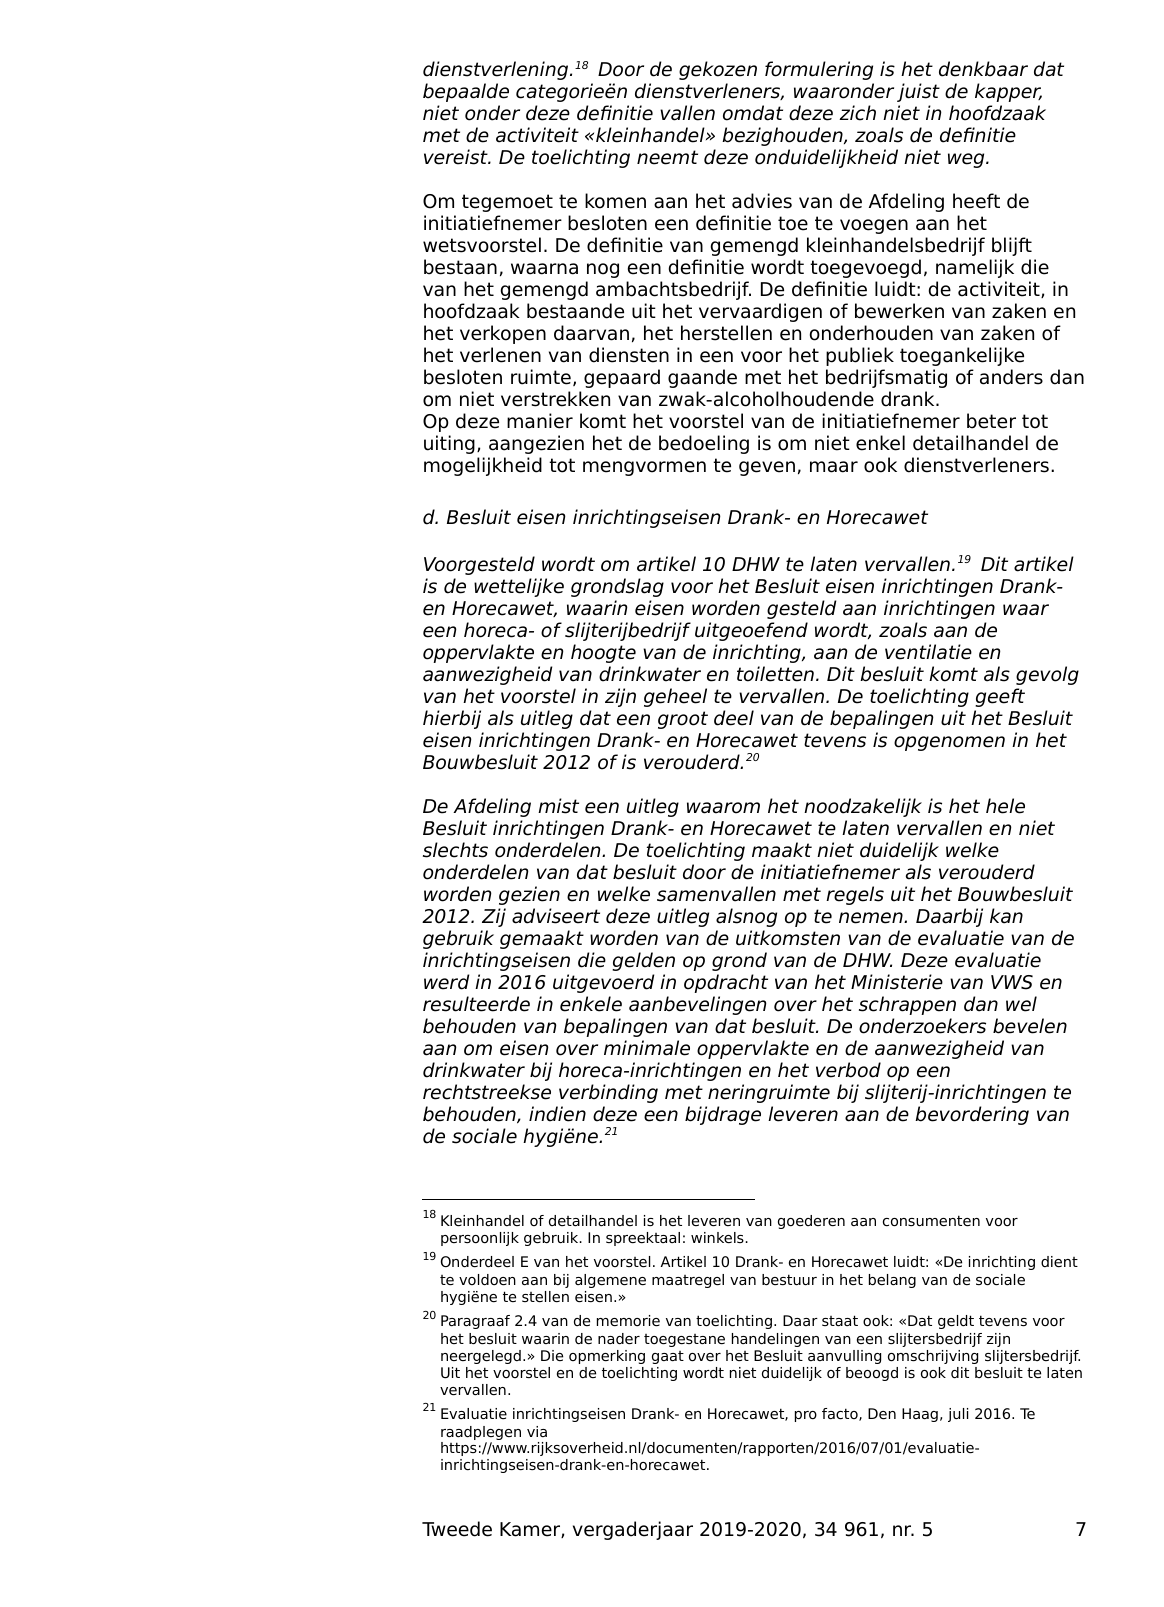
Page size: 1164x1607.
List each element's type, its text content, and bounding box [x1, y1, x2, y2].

text Voorgesteld wordt om artikel 10 DHW te laten vervallen. Dit artikel is de wettelijke grondslag voor het Besluit eisen inrichtingen Drank- en Horecawet, waarin eisen worden gesteld aan inrichtingen waar een horeca- of slijterijbedrijf uitgeoefend wordt, zoals aan de oppervlakte en hoogte van de inrichting, aan de ventilatie en aanwezigheid van drinkwater en toiletten. Dit besluit komt als gevolg van het voorstel in zijn geheel te vervallen. De toelichting geeft hierbij als uitleg dat een groot deel van de bepalingen uit het Besluit eisen inrichtingen Drank- en Horecawet tevens is opgenomen in het Bouwbesluit 2012 of is verouderd. [422, 554, 1087, 774]
text Onderdeel E van het voorstel. Artikel 10 Drank- en Horecawet luidt: «De inrichting dient te voldoen aan bij algemene maatregel van bestuur in het belang van de sociale hygiëne te stellen eisen.» [422, 1250, 1087, 1306]
text Paragraaf 2.4 van de memorie van toelichting. Daar staat ook: «Dat geldt tevens voor het besluit waarin de nader toegestane handelingen van een slijtersbedrijf zijn neergelegd.» Die opmerking gaat over het Besluit aanvulling omschrijving slijtersbedrijf. Uit het voorstel en de toelichting wordt niet duidelijk of beoogd is ook dit besluit te laten vervallen. [422, 1309, 1087, 1399]
text Op deze manier komt het voorstel van de initiatiefnemer beter tot uiting, aangezien het de bedoeling is om niet enkel detailhandel de mogelijkheid tot mengvormen te geven, maar ook dienstverleners. [422, 411, 1087, 477]
text Kleinhandel of detailhandel is het leveren van goederen aan consumenten voor persoonlijk gebruik. In spreektaal: winkels. [422, 1208, 1087, 1247]
text dienstverlening. Door de gekozen formulering is het denkbaar dat bepaalde categorieën dienstverleners, waaronder juist de kapper, niet onder deze definitie vallen omdat deze zich niet in hoofdzaak met de activiteit «kleinhandel» bezighouden, zoals de definitie vereist. De toelichting neemt deze onduidelijkheid niet weg. [422, 59, 1087, 169]
text De Afdeling mist een uitleg waarom het noodzakelijk is het hele Besluit inrichtingen Drank- en Horecawet te laten vervallen en niet slechts onderdelen. De toelichting maakt niet duidelijk welke onderdelen van dat besluit door de initiatiefnemer als verouderd worden gezien en welke samenvallen met regels uit het Bouwbesluit 2012. Zij adviseert deze uitleg alsnog op te nemen. Daarbij kan gebruik gemaakt worden van de uitkomsten van de evaluatie van de inrichtingseisen die gelden op grond van de DHW. Deze evaluatie werd in 2016 uitgevoerd in opdracht van het Ministerie van VWS en resulteerde in enkele aanbevelingen over het schrappen dan wel behouden van bepalingen van dat besluit. De onderzoekers bevelen aan om eisen over minimale oppervlakte en de aanwezigheid van drinkwater bij horeca-inrichtingen en het verbod op een rechtstreekse verbinding met neringruimte bij slijterij-inrichtingen te behouden, indien deze een bijdrage leveren aan de bevordering van de sociale hygiëne. [422, 796, 1087, 1147]
text Evaluatie inrichtingseisen Drank- en Horecawet, pro facto, Den Haag, juli 2016. Te raadplegen via https://www.rijksoverheid.nl/documenten/rapporten/2016/07/01/evaluatie-inrichtingseisen-drank-en-horecawet. [422, 1402, 1087, 1474]
text Om tegemoet te komen aan het advies van de Afdeling heeft de initiatiefnemer besloten een definitie toe te voegen aan het wetsvoorstel. De definitie van gemengd kleinhandelsbedrijf blijft bestaan, waarna nog een definitie wordt toegevoegd, namelijk die van het gemengd ambachtsbedrijf. De definitie luidt: de activiteit, in hoofdzaak bestaande uit het vervaardigen of bewerken van zaken en het verkopen daarvan, het herstellen en onderhouden van zaken of het verlenen van diensten in een voor het publiek toegankelijke besloten ruimte, gepaard gaande met het bedrijfsmatig of anders dan om niet verstrekken van zwak-alcoholhoudende drank. [422, 191, 1087, 411]
subtitle d. Besluit eisen inrichtingseisen Drank- en Horecawet [422, 507, 1087, 529]
